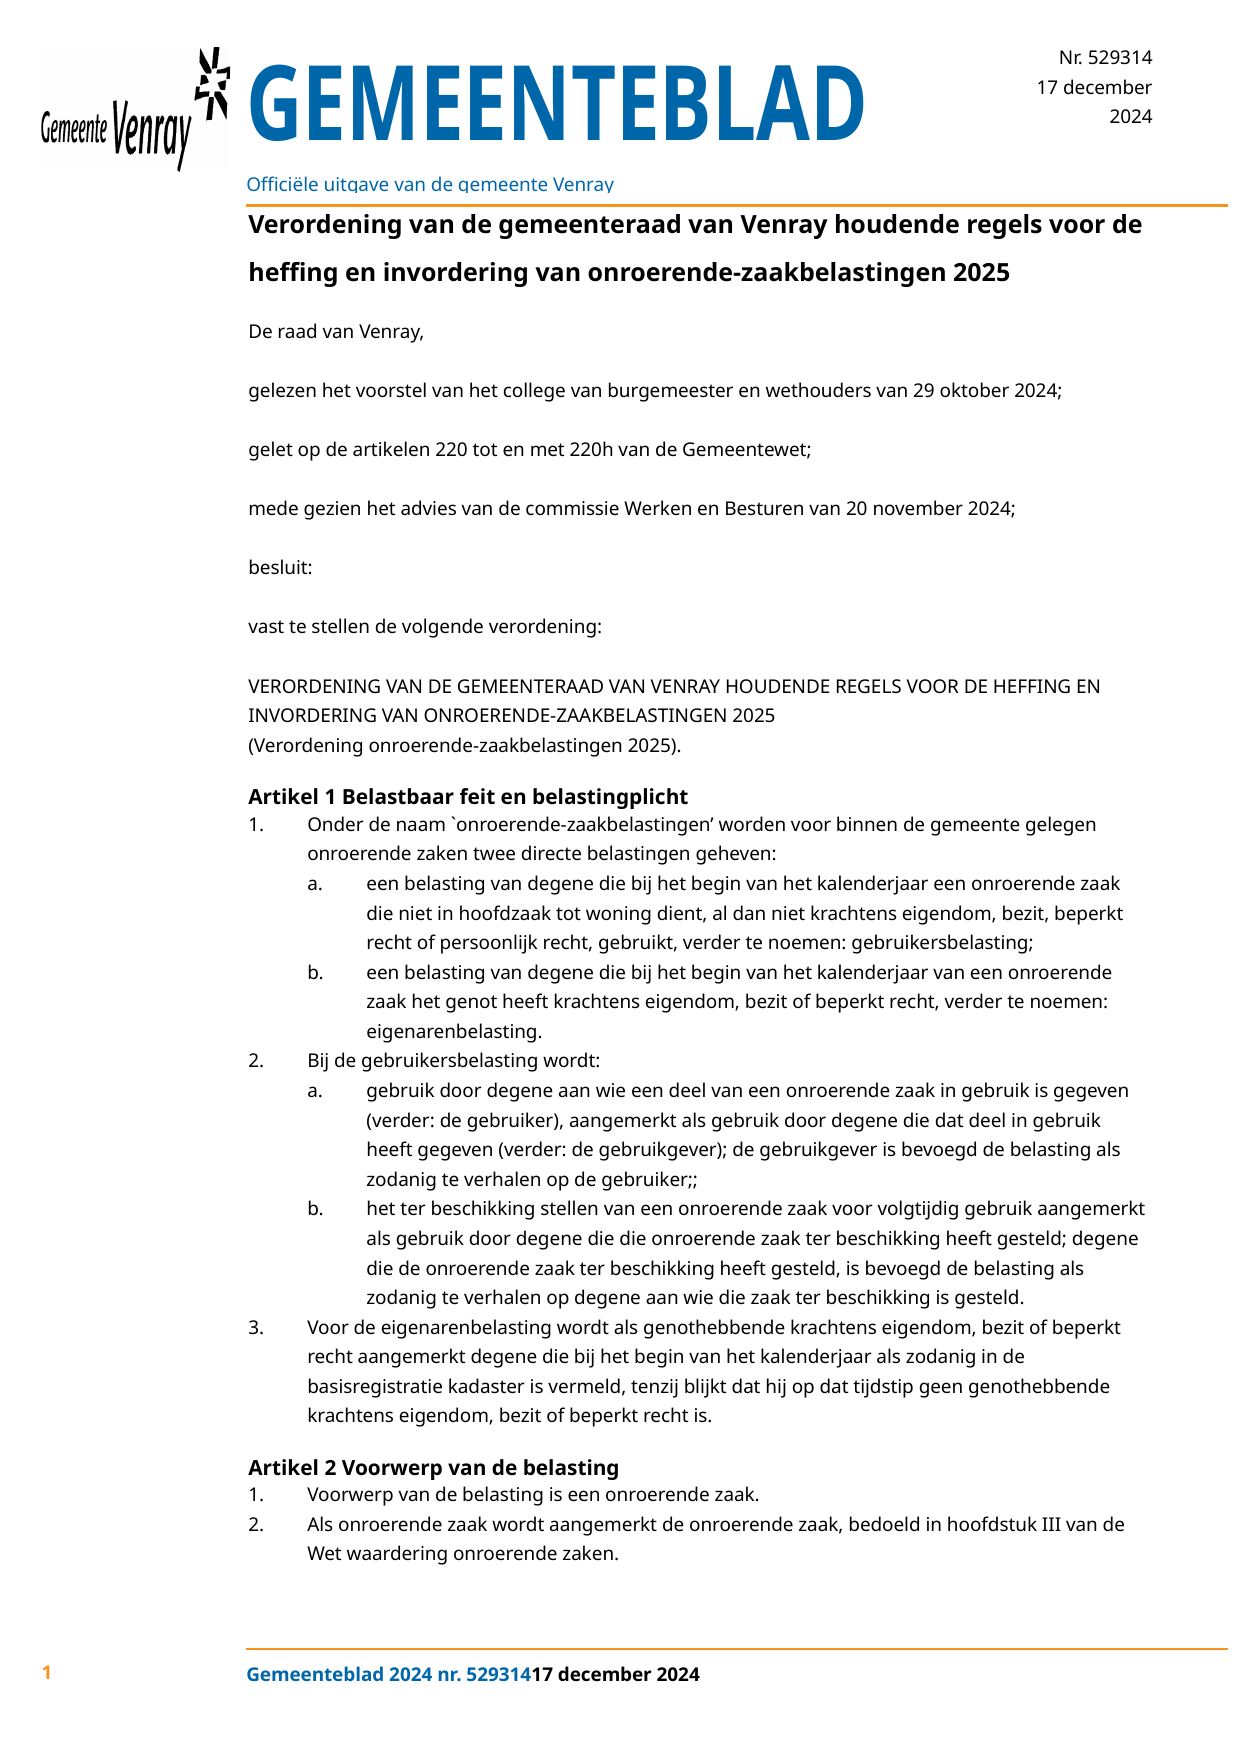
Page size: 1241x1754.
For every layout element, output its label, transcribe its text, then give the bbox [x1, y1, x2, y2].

list Onder de naam `onroerende-zaakbelastingen’ worden voor binnen de gemeente gelegen onroerende zaken twee directe belastingen geheven: [248, 811, 1152, 866]
text mede gezien het advies van de commissie Werken en Besturen van 20 november 2024; [248, 495, 1152, 521]
text Artikel 1 Belastbaar feit en belastingplicht [248, 782, 1152, 811]
list het ter beschikking stellen van een onroerende zaak voor volgtijdig gebruik aangemerkt als gebruik door degene die die onroerende zaak ter beschikking heeft gesteld; degene die de onroerende zaak ter beschikking heeft gesteld, is bevoegd de belasting als zodanig te verhalen op degene aan wie die zaak ter beschikking is gesteld. [307, 1196, 1152, 1310]
list een belasting van degene die bij het begin van het kalenderjaar een onroerende zaak die niet in hoofdzaak tot woning dient, al dan niet krachtens eigendom, bezit, beperkt recht of persoonlijk recht, gebruikt, verder te noemen: gebruikersbelasting; [307, 870, 1152, 955]
text De raad van Venray, [248, 318, 1152, 344]
text vast te stellen de volgende verordening: [248, 614, 1152, 639]
list Voorwerp van de belasting is een onroerende zaak. [248, 1481, 1152, 1507]
list Als onroerende zaak wordt aangemerkt de onroerende zaak, bedoeld in hoofdstuk III van de Wet waardering onroerende zaken. [248, 1511, 1152, 1566]
text gelezen het voorstel van het college van burgemeester en wethouders van 29 oktober 2024; [248, 377, 1152, 403]
picture [41, 47, 231, 172]
text besluit: [248, 554, 1152, 580]
list gebruik door degene aan wie een deel van een onroerende zaak in gebruik is gegeven (verder: de gebruiker), aangemerkt als gebruik door degene die dat deel in gebruik heeft gegeven (verder: de gebruikgever); de gebruikgever is bevoegd de belasting als zodanig te verhalen op de gebruiker;; [307, 1077, 1152, 1192]
text VERORDENING VAN DE GEMEENTERAAD VAN VENRAY HOUDENDE REGELS VOOR DE HEFFING EN INVORDERING VAN ONROERENDE-ZAAKBELASTINGEN 2025 [248, 673, 1152, 728]
text Artikel 2 Voorwerp van de belasting [248, 1453, 1152, 1481]
list Voor de eigenarenbelasting wordt als genothebbende krachtens eigendom, bezit of beperkt recht aangemerkt degene die bij het begin van het kalenderjaar als zodanig in de basisregistratie kadaster is vermeld, tenzij blijkt dat hij op dat tijdstip geen genothebbende krachtens eigendom, bezit of beperkt recht is. [248, 1314, 1152, 1428]
list Bij de gebruikersbelasting wordt: [248, 1048, 1152, 1073]
list een belasting van degene die bij het begin van het kalenderjaar van een onroerende zaak het genot heeft krachtens eigendom, bezit of beperkt recht, verder te noemen: eigenarenbelasting. [307, 959, 1152, 1044]
text (Verordening onroerende-zaakbelastingen 2025). [248, 732, 1152, 758]
text gelet op de artikelen 220 tot en met 220h van de Gemeentewet; [248, 436, 1152, 462]
text Verordening van de gemeenteraad van Venray houdende regels voor de heffing en invordering van onroerende-zaakbelastingen 2025 [248, 207, 1152, 288]
